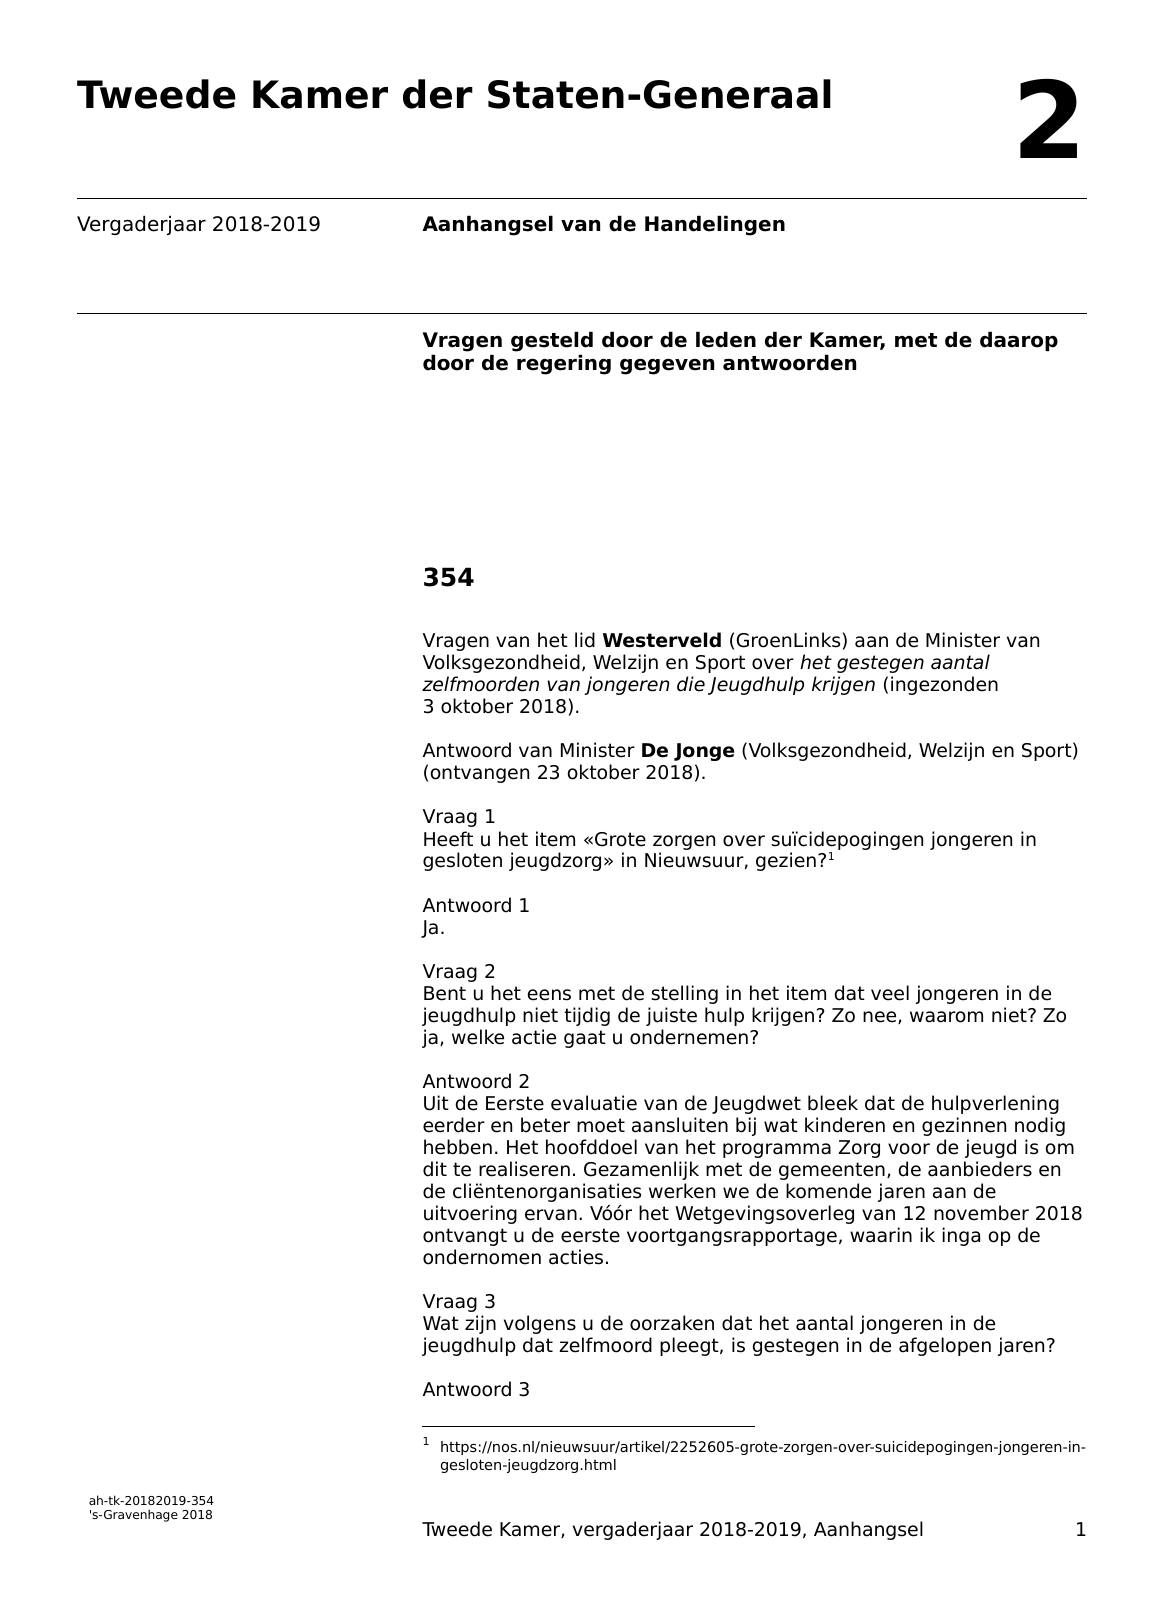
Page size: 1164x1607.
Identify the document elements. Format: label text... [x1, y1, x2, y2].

table_cell Vragen gesteld door de leden der Kamer, met de daarop door de regering gegeven antwoorden [422, 314, 1087, 375]
text Vragen van het lid Westerveld (GroenLinks) aan de Minister van Volksgezondheid, Welzijn en Sport over het gestegen aantal zelfmoorden van jongeren die Jeugdhulp krijgen (ingezonden 3 oktober 2018). [422, 630, 1087, 718]
text 's-Gravenhage 2018 [88, 1508, 323, 1522]
text Heeft u het item «Grote zorgen over suïcidepogingen jongeren in gesloten jeugdzorg» in Nieuwsuur, gezien? [422, 828, 1087, 872]
text Antwoord 1 [422, 894, 1087, 917]
table_cell Aanhangsel van de Handelingen [422, 199, 1087, 313]
text Uit de Eerste evaluatie van de Jeugdwet bleek dat de hulpverlening eerder en beter moet aansluiten bij wat kinderen en gezinnen nodig hebben. Het hoofddoel van het programma Zorg voor de jeugd is om dit te realiseren. Gezamenlijk met de gemeenten, de aanbieders en de cliëntenorganisaties werken we de komende jaren aan de uitvoering ervan. Vóór het Wetgevingsoverleg van 12 november 2018 ontvangt u de eerste voortgangsrapportage, waarin ik inga op de ondernomen acties. [422, 1093, 1087, 1269]
text Ja. [422, 917, 1087, 938]
text Wat zijn volgens u de oorzaken dat het aantal jongeren in de jeugdhulp dat zelfmoord pleegt, is gestegen in de afgelopen jaren? [422, 1313, 1087, 1357]
text Bent u het eens met de stelling in het item dat veel jongeren in de jeugdhulp niet tijdig de juiste hulp krijgen? Zo nee, waarom niet? Zo ja, welke actie gaat u ondernemen? [422, 983, 1087, 1049]
table_cell Vergaderjaar 2018-2019 [77, 199, 422, 313]
text Vraag 3 [422, 1291, 1087, 1313]
text Antwoord 2 [422, 1071, 1087, 1093]
table_cell [77, 314, 422, 375]
text Antwoord van Minister De Jonge (Volksgezondheid, Welzijn en Sport) (ontvangen 23 oktober 2018). [422, 740, 1087, 784]
text ah-tk-20182019-354 [88, 1494, 323, 1508]
table_header 2 [886, 59, 1087, 198]
text 354 [422, 563, 1087, 592]
text https://nos.nl/nieuwsuur/artikel/2252605-grote-zorgen-over-suicidepogingen-jongeren-in-gesloten-jeugdzorg.html [422, 1435, 1087, 1474]
text Antwoord 3 [422, 1379, 1087, 1401]
text Vraag 2 [422, 961, 1087, 983]
table_header Tweede Kamer der Staten-Generaal [77, 59, 886, 198]
text Vraag 1 [422, 806, 1087, 828]
